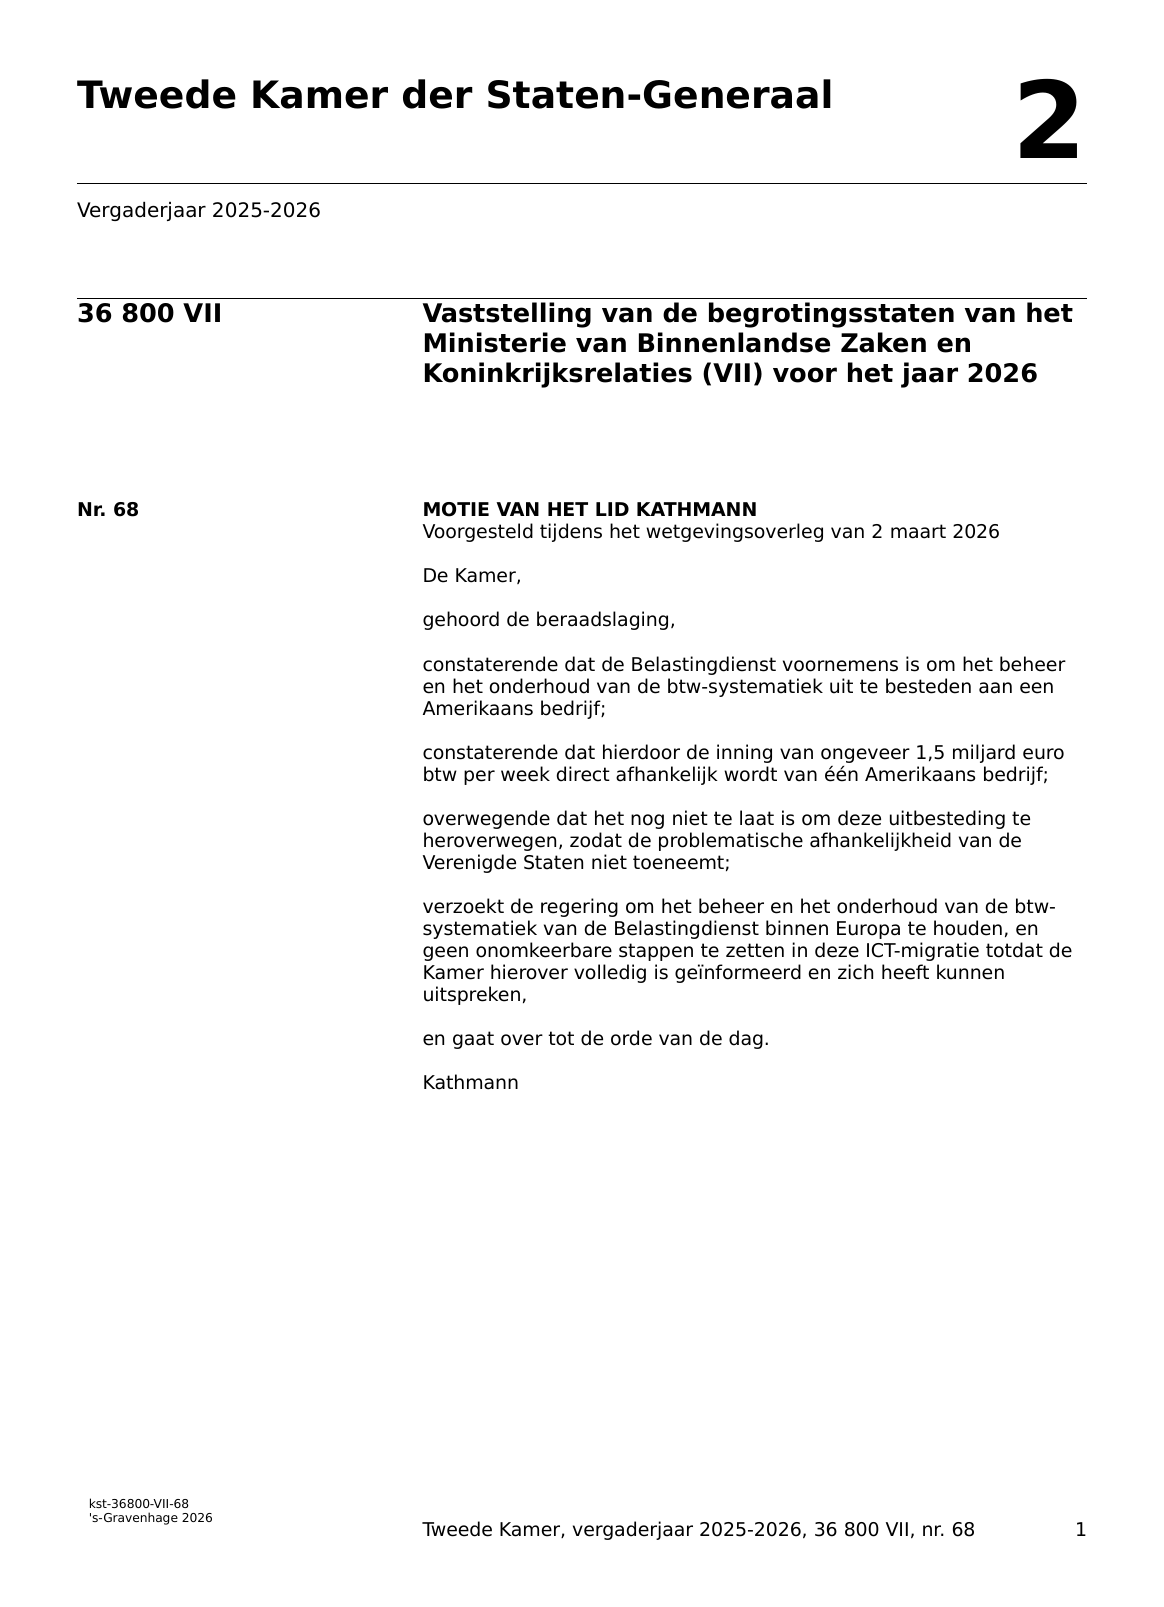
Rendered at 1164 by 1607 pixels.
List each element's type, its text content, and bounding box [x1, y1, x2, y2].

text kst-36800-VII-68 [88, 1497, 323, 1511]
table_cell Vergaderjaar 2025-2026 [77, 184, 1087, 298]
subtitle Nr. 68 MOTIE VAN HET LID KATHMANN [77, 499, 1087, 521]
text Voorgesteld tijdens het wetgevingsoverleg van 2 maart 2026 [422, 521, 1087, 543]
text De Kamer, [422, 565, 1087, 587]
text overwegende dat het nog niet te laat is om deze uitbesteding te heroverwegen, zodat de problematische afhankelijkheid van de Verenigde Staten niet toeneemt; [422, 808, 1087, 874]
text constaterende dat hierdoor de inning van ongeveer 1,5 miljard euro btw per week direct afhankelijk wordt van één Amerikaans bedrijf; [422, 742, 1087, 786]
text verzoekt de regering om het beheer en het onderhoud van de btw-systematiek van de Belastingdienst binnen Europa te houden, en geen onomkeerbare stappen te zetten in deze ICT-migratie totdat de Kamer hierover volledig is geïnformeerd en zich heeft kunnen uitspreken, [422, 896, 1087, 1006]
text constaterende dat de Belastingdienst voornemens is om het beheer en het onderhoud van de btw-systematiek uit te besteden aan een Amerikaans bedrijf; [422, 653, 1087, 719]
text gehoord de beraadslaging, [422, 609, 1087, 631]
table_header Tweede Kamer der Staten-Generaal [77, 59, 886, 183]
subtitle 36 800 VII Vaststelling van de begrotingsstaten van het Ministerie van Binnenlandse Zaken en Koninkrijksrelaties (VII) voor het jaar 2026 [77, 299, 1087, 388]
text 's-Gravenhage 2026 [88, 1511, 323, 1525]
text Kathmann [422, 1072, 1087, 1094]
table_header 2 [886, 59, 1087, 183]
text en gaat over tot de orde van de dag. [422, 1028, 1087, 1050]
